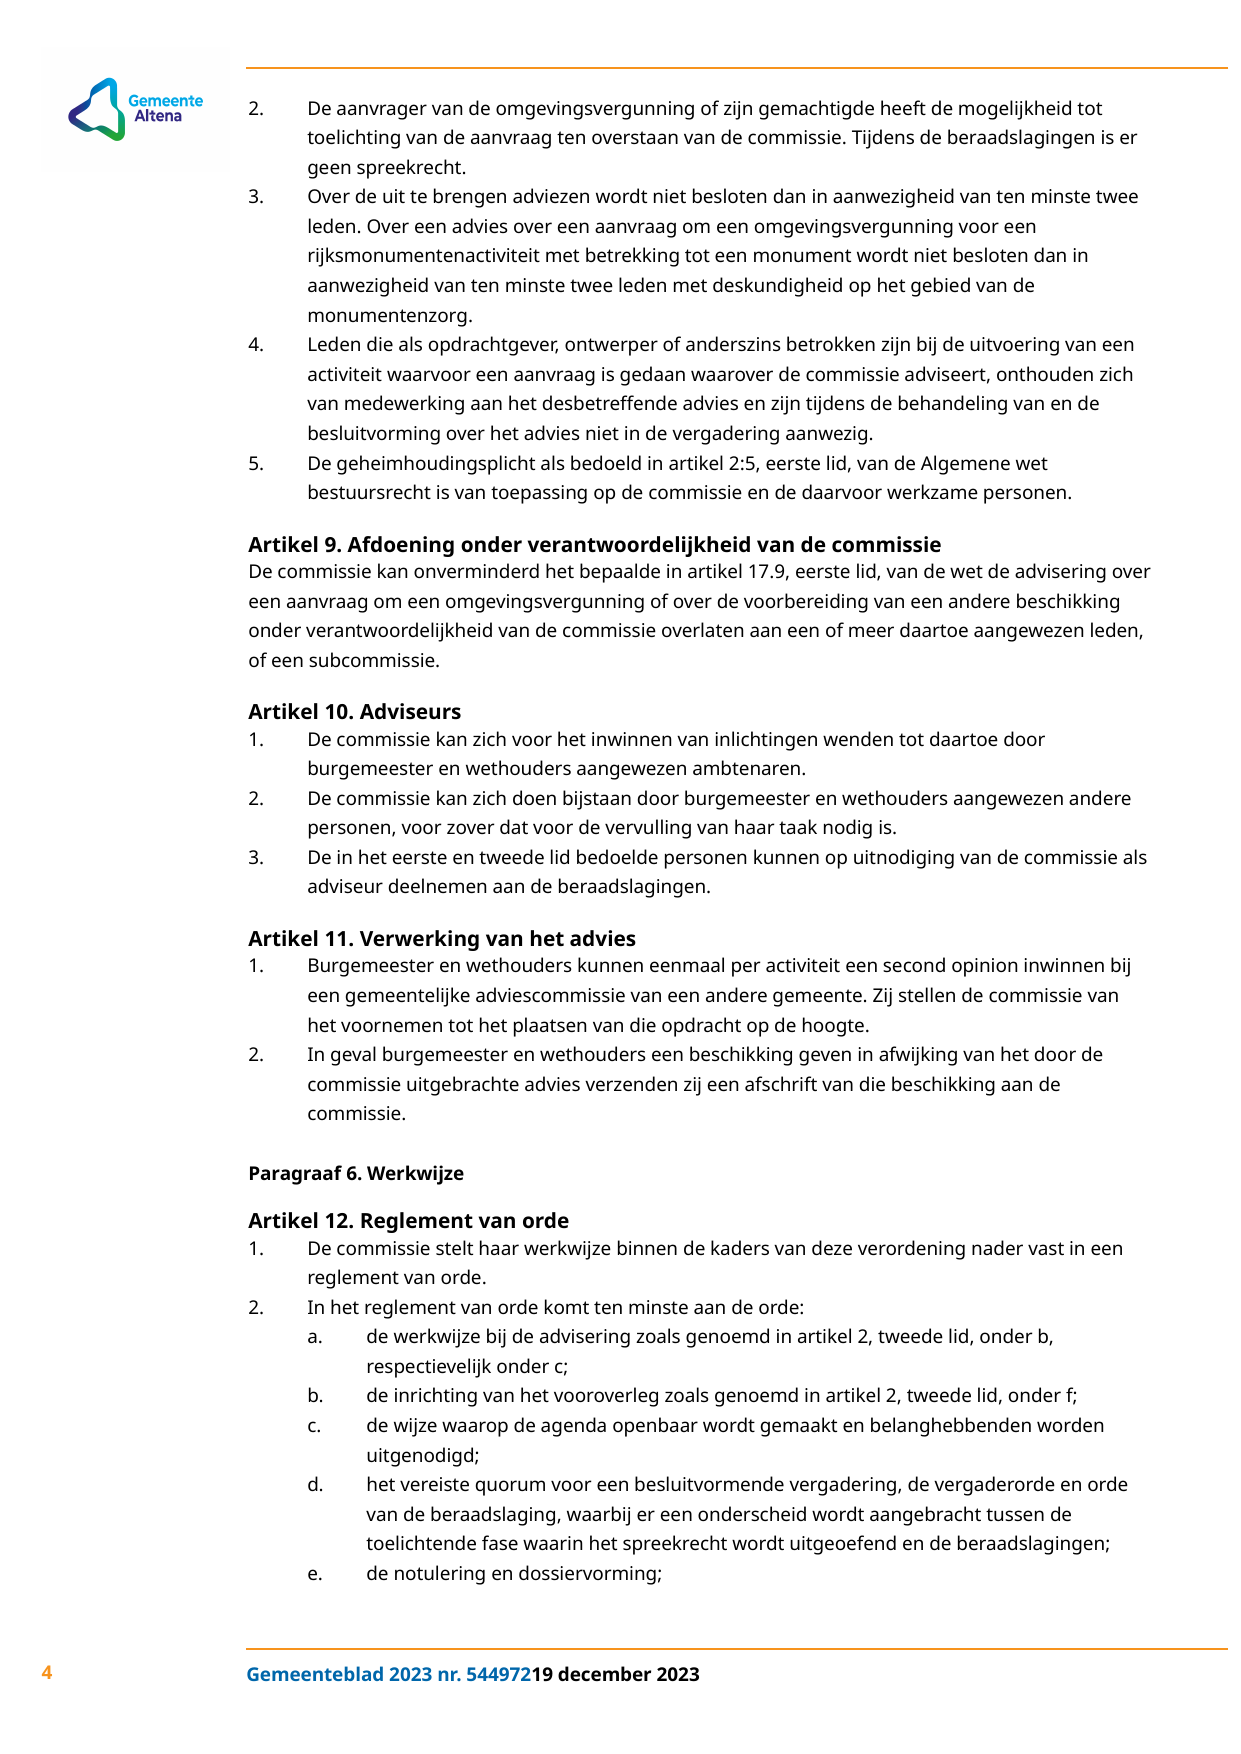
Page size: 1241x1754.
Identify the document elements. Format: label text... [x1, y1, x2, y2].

list De in het eerste en tweede lid bedoelde personen kunnen op uitnodiging van de commissie als adviseur deelnemen aan de beraadslagingen. [248, 844, 1152, 899]
text Artikel 10. Adviseurs [248, 697, 1152, 726]
text De commissie kan onverminderd het bepaalde in artikel 17.9, eerste lid, van de wet de advisering over een aanvraag om een omgevingsvergunning of over de voorbereiding van een andere beschikking onder verantwoordelijkheid van de commissie overlaten aan een of meer daartoe aangewezen leden, of een subcommissie. [248, 558, 1152, 673]
list De commissie kan zich voor het inwinnen van inlichtingen wenden tot daartoe door burgemeester en wethouders aangewezen ambtenaren. [248, 726, 1152, 781]
list In het reglement van orde komt ten minste aan de orde: [248, 1294, 1152, 1319]
list de notulering en dossiervorming; [307, 1560, 1152, 1586]
text Paragraaf 6. Werkwijze [248, 1160, 1152, 1185]
list Burgemeester en wethouders kunnen eenmaal per activiteit een second opinion inwinnen bij een gemeentelijke adviescommissie van een andere gemeente. Zij stellen de commissie van het voornemen tot het plaatsen van die opdracht op de hoogte. [248, 953, 1152, 1037]
list Leden die als opdrachtgever, ontwerper of anderszins betrokken zijn bij de uitvoering van een activiteit waarvoor een aanvraag is gedaan waarover de commissie adviseert, onthouden zich van medewerking aan het desbetreffende advies en zijn tijdens de behandeling van en de besluitvorming over het advies niet in de vergadering aanwezig. [248, 331, 1152, 446]
list het vereiste quorum voor een besluitvormende vergadering, de vergaderorde en orde van de beraadslaging, waarbij er een onderscheid wordt aangebracht tussen de toelichtende fase waarin het spreekrecht wordt uitgeoefend en de beraadslagingen; [307, 1471, 1152, 1556]
list De commissie stelt haar werkwijze binnen de kaders van deze verordening nader vast in een reglement van orde. [248, 1235, 1152, 1290]
list In geval burgemeester en wethouders een beschikking geven in afwijking van het door de commissie uitgebrachte advies verzenden zij een afschrift van die beschikking aan de commissie. [248, 1041, 1152, 1126]
list De geheimhoudingsplicht als bedoeld in artikel 2:5, eerste lid, van de Algemene wet bestuursrecht is van toepassing op de commissie en de daarvoor werkzame personen. [248, 450, 1152, 505]
list De commissie kan zich doen bijstaan door burgemeester en wethouders aangewezen andere personen, voor zover dat voor de vervulling van haar taak nodig is. [248, 785, 1152, 840]
text Artikel 12. Reglement van orde [248, 1206, 1152, 1235]
text Artikel 11. Verwerking van het advies [248, 924, 1152, 953]
list de wijze waarop de agenda openbaar wordt gemaakt en belanghebbenden worden uitgenodigd; [307, 1412, 1152, 1467]
list de werkwijze bij de advisering zoals genoemd in artikel 2, tweede lid, onder b, respectievelijk onder c; [307, 1323, 1152, 1379]
list De aanvrager van de omgevingsvergunning of zijn gemachtigde heeft de mogelijkheid tot toelichting van de aanvraag ten overstaan van de commissie. Tijdens de beraadslagingen is er geen spreekrecht. [248, 95, 1152, 180]
list Over de uit te brengen adviezen wordt niet besloten dan in aanwezigheid van ten minste twee leden. Over een advies over een aanvraag om een omgevingsvergunning voor een rijksmonumentenactiviteit met betrekking tot een monument wordt niet besloten dan in aanwezigheid van ten minste twee leden met deskundigheid op het gebied van de monumentenzorg. [248, 183, 1152, 328]
text Artikel 9. Afdoening onder verantwoordelijkheid van de commissie [248, 530, 1152, 558]
list de inrichting van het vooroverleg zoals genoemd in artikel 2, tweede lid, onder f; [307, 1383, 1152, 1408]
picture [41, 47, 231, 172]
